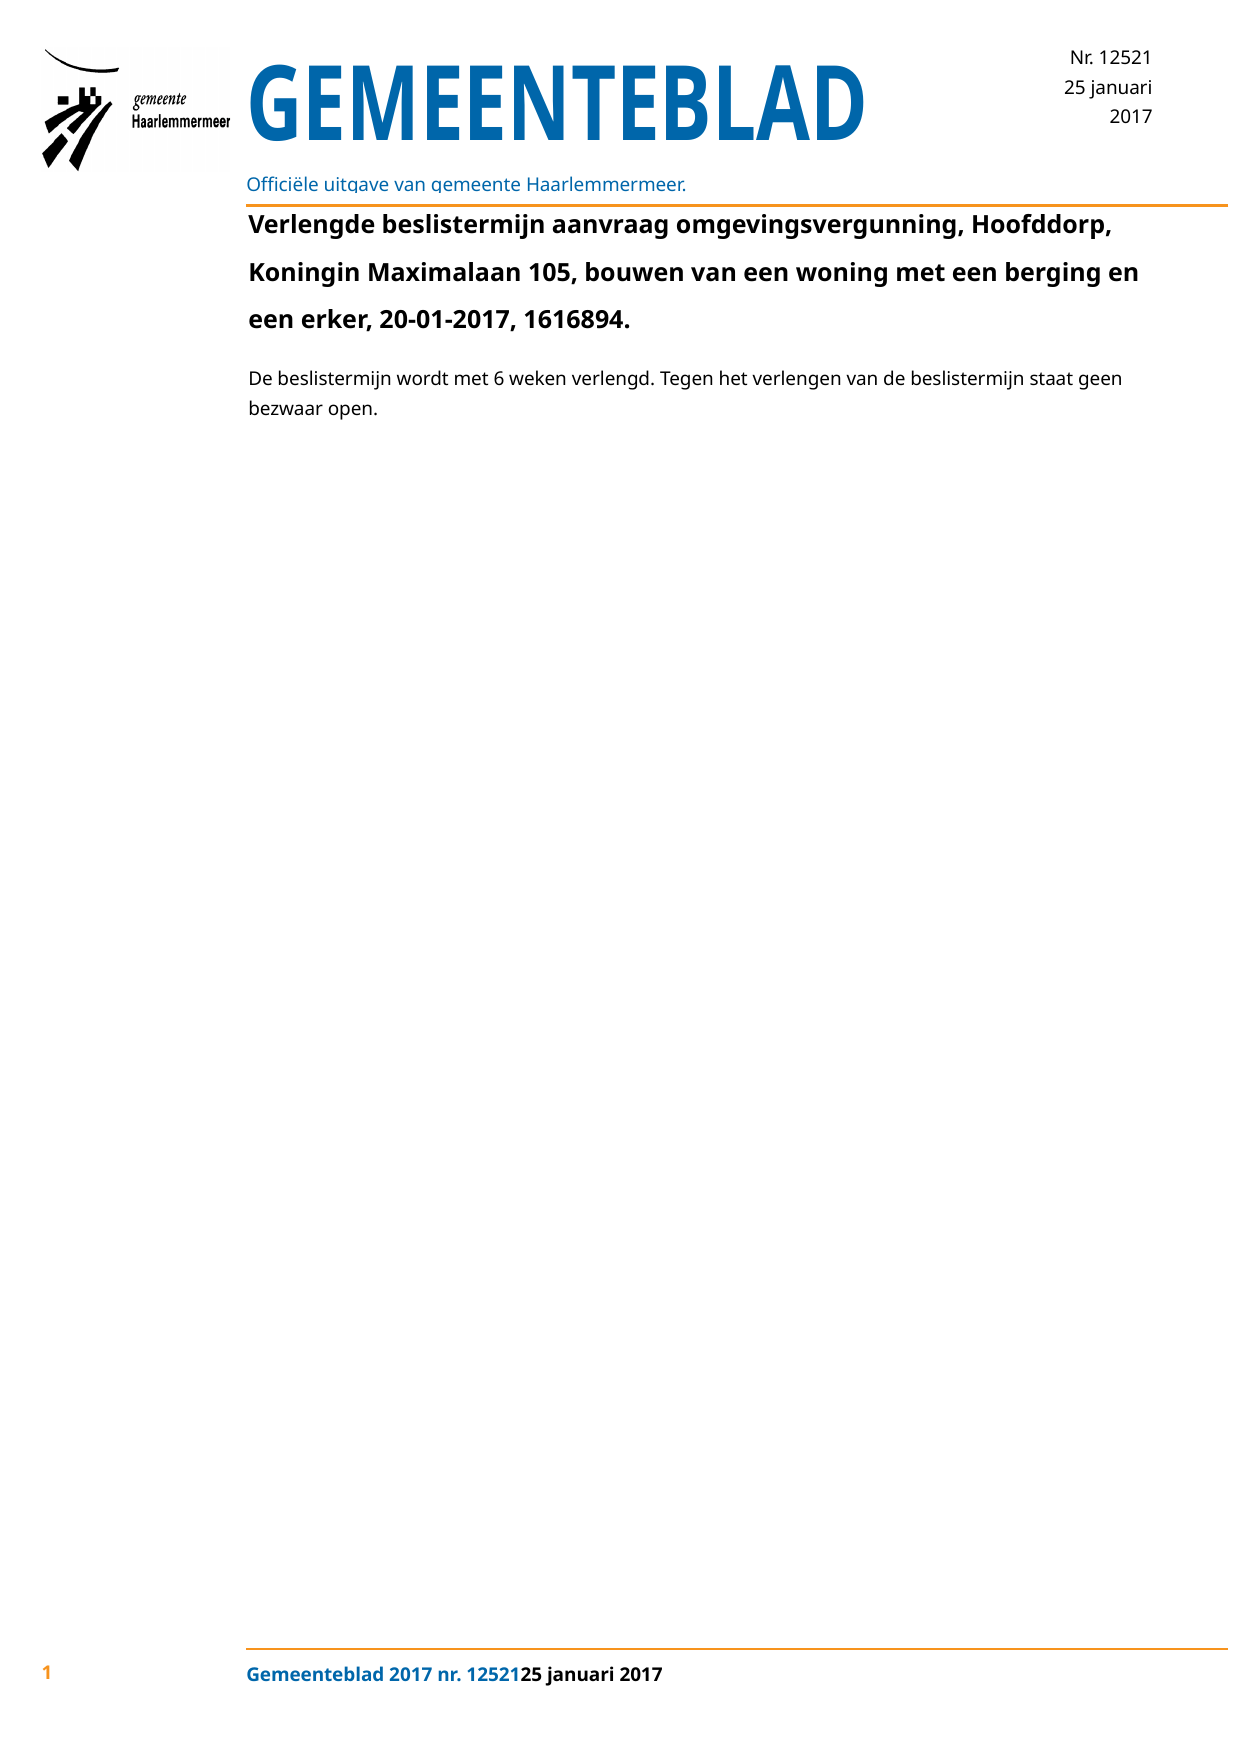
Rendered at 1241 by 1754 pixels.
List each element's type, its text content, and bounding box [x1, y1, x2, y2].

text Verlengde beslistermijn aanvraag omgevingsvergunning, Hoofddorp, Koningin Maximalaan 105, bouwen van een woning met een berging en een erker, 20-01-2017, 1616894. [248, 207, 1152, 336]
text De beslistermijn wordt met 6 weken verlengd. Tegen het verlengen van de beslistermijn staat geen bezwaar open. [248, 366, 1152, 421]
picture [41, 47, 231, 172]
